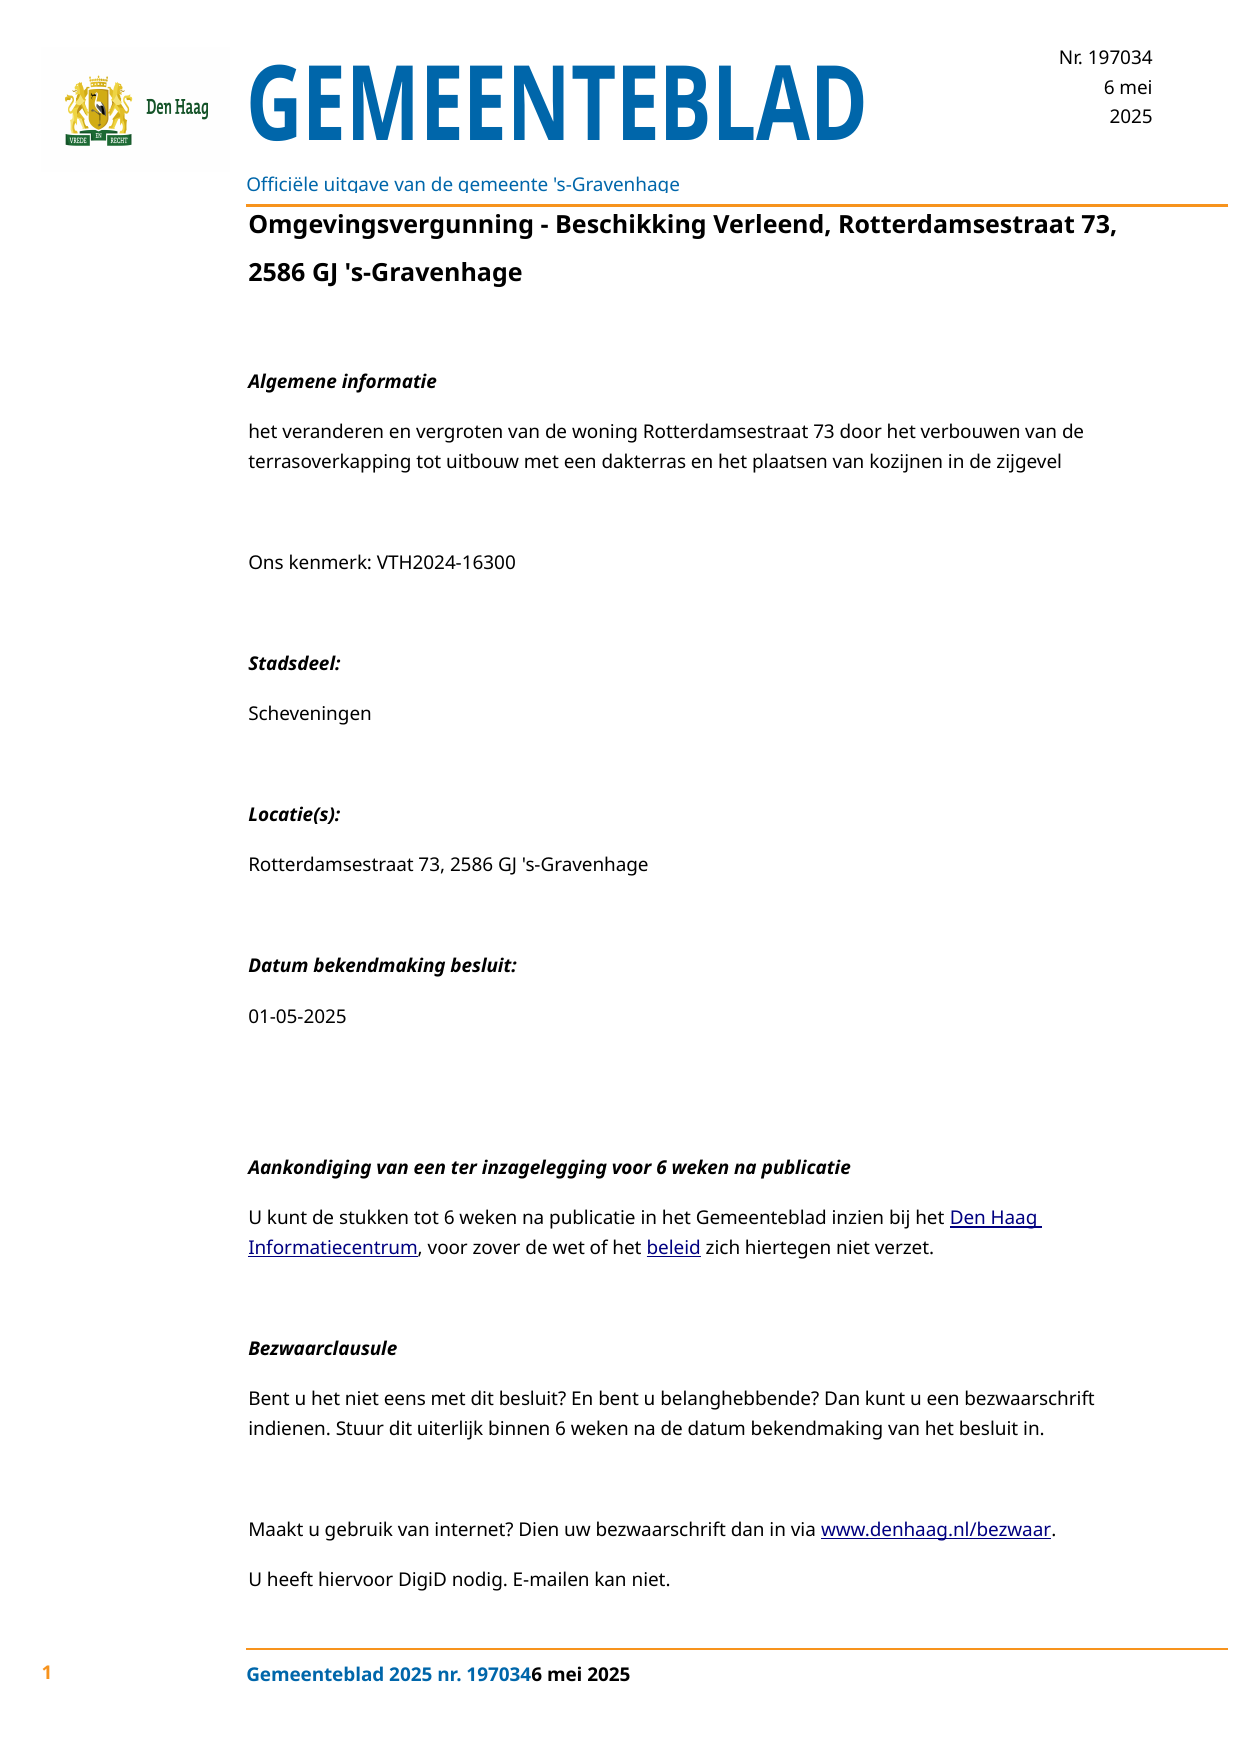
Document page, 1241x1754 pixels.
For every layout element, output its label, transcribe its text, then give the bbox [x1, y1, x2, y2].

text Bezwaarclausule [248, 1335, 1152, 1361]
text U kunt de stukken tot 6 weken na publicatie in het Gemeenteblad inzien bij het Den Haag Informatiecentrum, voor zover de wet of het beleid zich hiertegen niet verzet. [248, 1204, 1152, 1260]
text Rotterdamsestraat 73, 2586 GJ 's-Gravenhage [248, 852, 1152, 877]
text Stadsdeel: [248, 650, 1152, 676]
text Scheveningen [248, 700, 1152, 726]
text Bent u het niet eens met dit besluit? En bent u belanghebbende? Dan kunt u een bezwaarschrift indienen. Stuur dit uiterlijk binnen 6 weken na de datum bekendmaking van het besluit in. [248, 1385, 1152, 1441]
text Algemene informatie [248, 368, 1152, 394]
text het veranderen en vergroten van de woning Rotterdamsestraat 73 door het verbouwen van de terrasoverkapping tot uitbouw met een dakterras en het plaatsen van kozijnen in de zijgevel [248, 419, 1152, 474]
text Locatie(s): [248, 801, 1152, 827]
picture [41, 47, 231, 172]
text Aankondiging van een ter inzagelegging voor 6 weken na publicatie [248, 1154, 1152, 1180]
text Omgevingsvergunning - Beschikking Verleend, Rotterdamsestraat 73, 2586 GJ 's-Gravenhage [248, 207, 1152, 288]
text 01-05-2025 [248, 1003, 1152, 1029]
text U heeft hiervoor DigiD nodig. E-mailen kan niet. [248, 1566, 1152, 1592]
text Ons kenmerk: VTH2024-16300 [248, 549, 1152, 575]
text Datum bekendmaking besluit: [248, 952, 1152, 978]
text Maakt u gebruik van internet? Dien uw bezwaarschrift dan in via www.denhaag.nl/bezwaar. [248, 1516, 1152, 1542]
